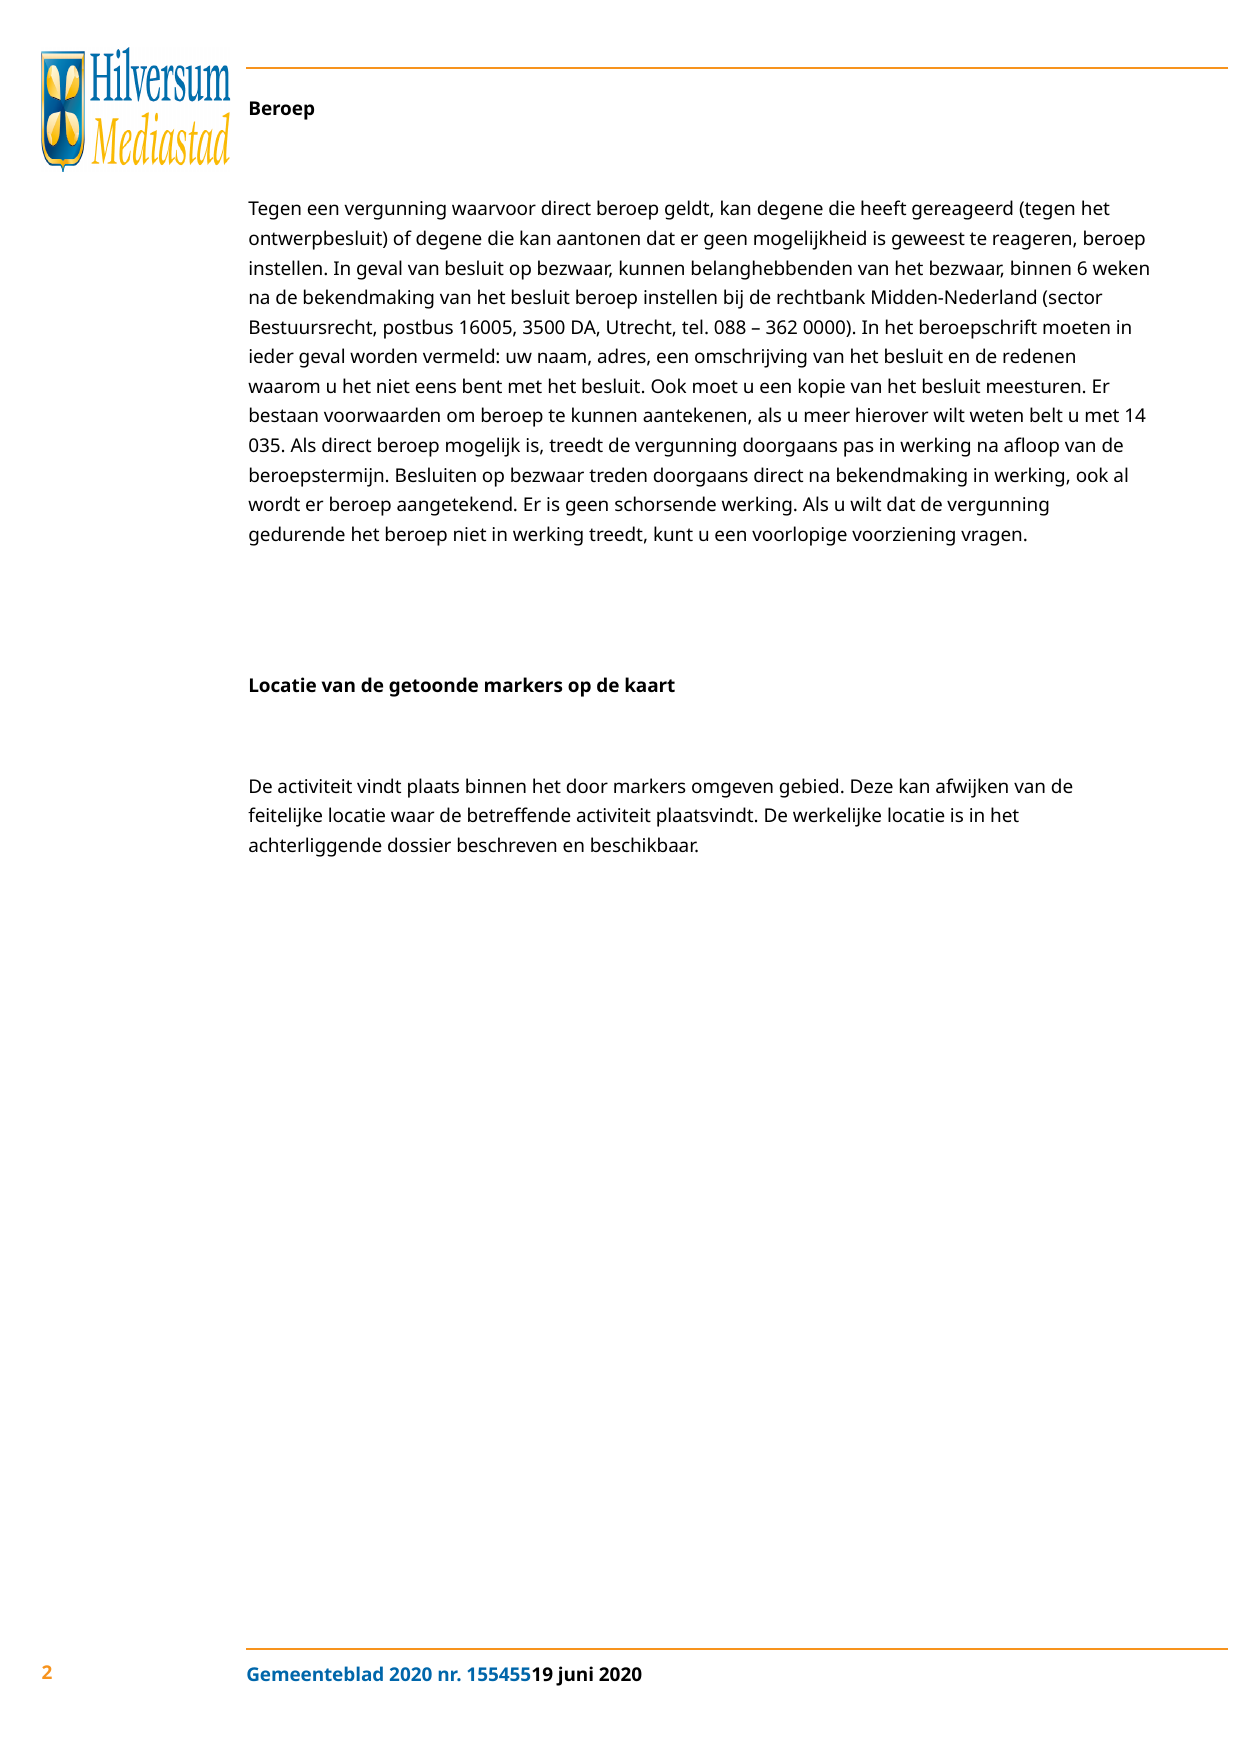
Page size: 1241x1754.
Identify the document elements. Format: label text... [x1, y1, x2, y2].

text De activiteit vindt plaats binnen het door markers omgeven gebied. Deze kan afwijken van de feitelijke locatie waar de betreffende activiteit plaatsvindt. De werkelijke locatie is in het achterliggende dossier beschreven en beschikbaar. [248, 773, 1152, 858]
text Tegen een vergunning waarvoor direct beroep geldt, kan degene die heeft gereageerd (tegen het ontwerpbesluit) of degene die kan aantonen dat er geen mogelijkheid is geweest te reageren, beroep instellen. In geval van besluit op bezwaar, kunnen belanghebbenden van het bezwaar, binnen 6 weken na de bekendmaking van het besluit beroep instellen bij de rechtbank Midden-Nederland (sector Bestuursrecht, postbus 16005, 3500 DA, Utrecht, tel. 088 – 362 0000). In het beroepschrift moeten in ieder geval worden vermeld: uw naam, adres, een omschrijving van het besluit en de redenen waarom u het niet eens bent met het besluit. Ook moet u een kopie van het besluit meesturen. Er bestaan voorwaarden om beroep te kunnen aantekenen, als u meer hierover wilt weten belt u met 14 035. Als direct beroep mogelijk is, treedt de vergunning doorgaans pas in werking na afloop van de beroepstermijn. Besluiten op bezwaar treden doorgaans direct na bekendmaking in werking, ook al wordt er beroep aangetekend. Er is geen schorsende werking. Als u wilt dat de vergunning gedurende het beroep niet in werking treedt, kunt u een voorlopige voorziening vragen. [248, 196, 1152, 547]
picture [41, 47, 231, 172]
text Locatie van de getoonde markers op de kaart [248, 672, 1152, 698]
text Beroep [248, 95, 1152, 121]
